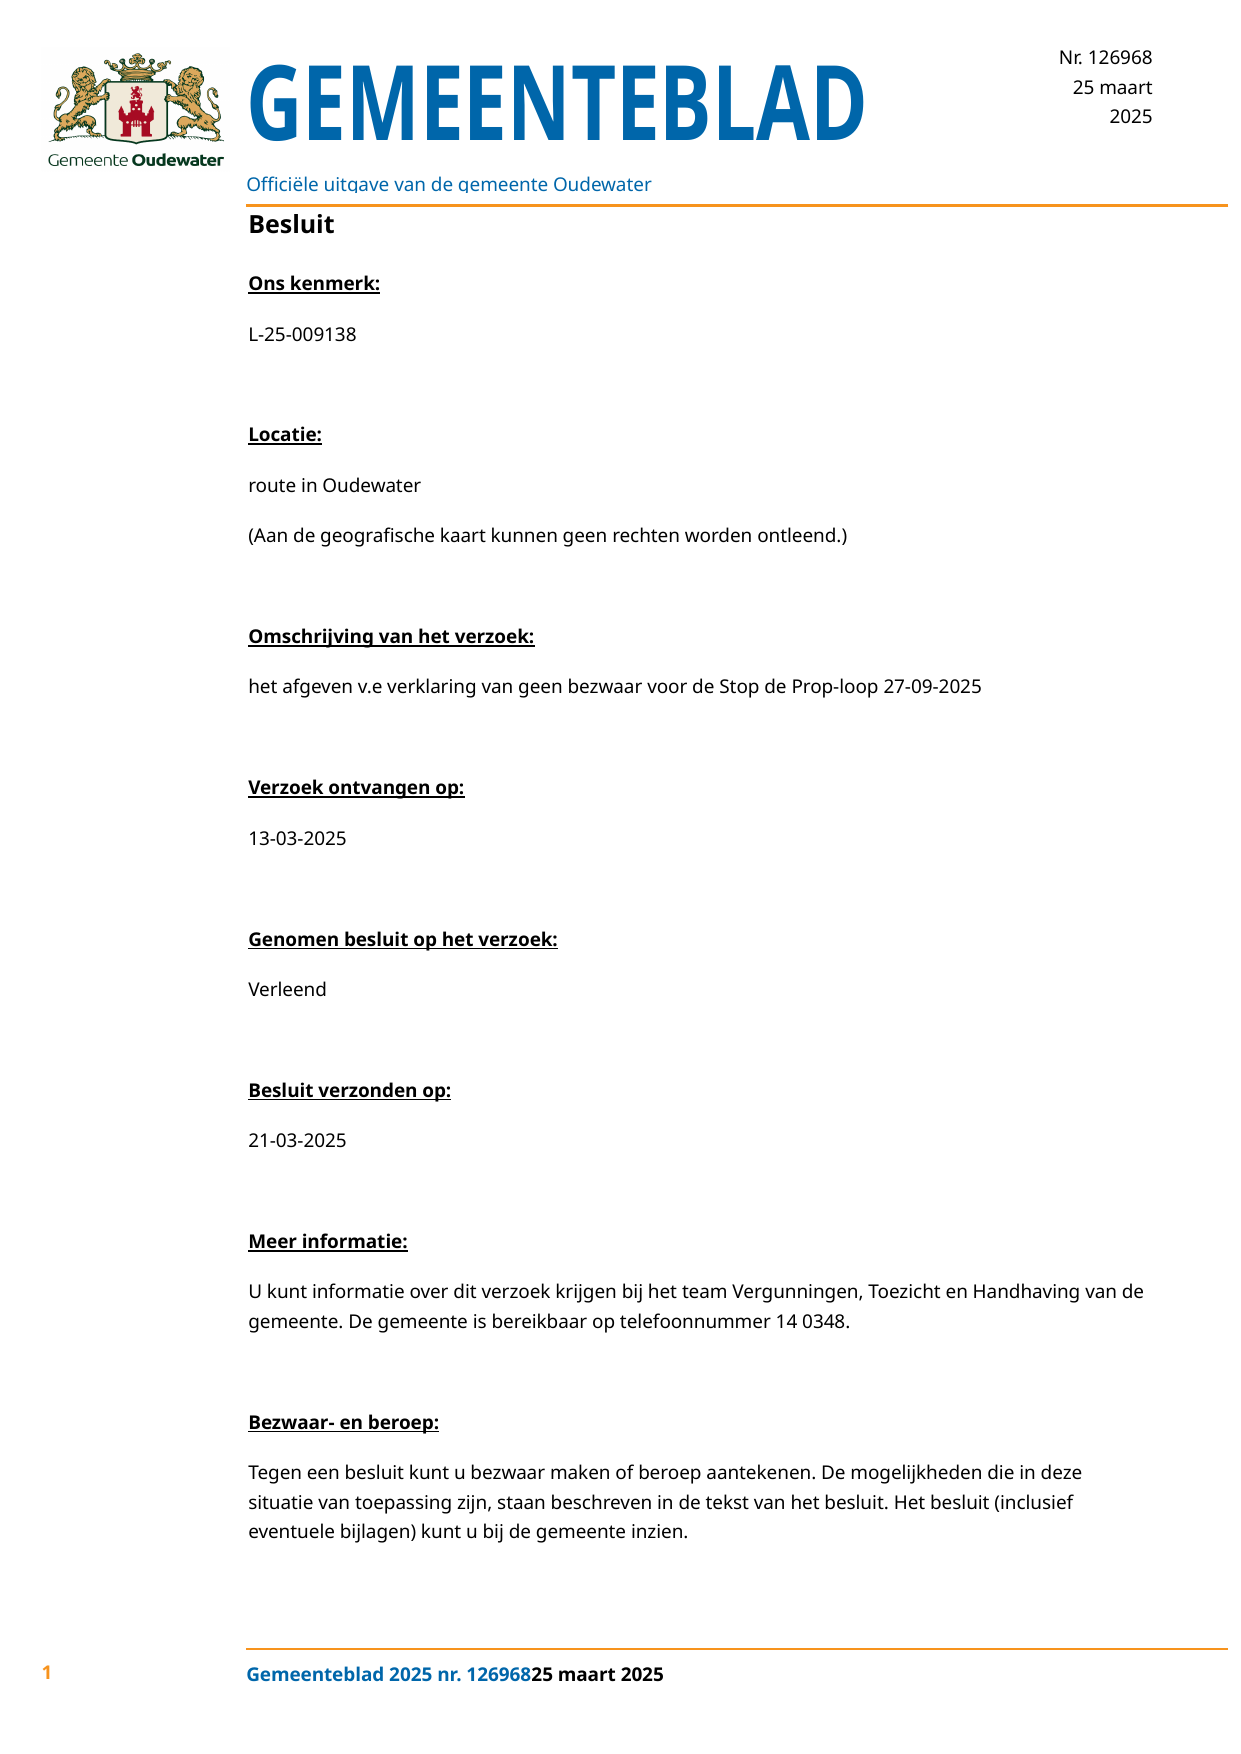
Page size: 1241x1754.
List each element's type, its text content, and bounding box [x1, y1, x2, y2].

text 13-03-2025 [248, 825, 1152, 851]
text Bezwaar- en beroep: [248, 1409, 1152, 1435]
text Tegen een besluit kunt u bezwaar maken of beroep aantekenen. De mogelijkheden die in deze situatie van toepassing zijn, staan beschreven in de tekst van het besluit. Het besluit (inclusief eventuele bijlagen) kunt u bij de gemeente inzien. [248, 1459, 1152, 1544]
text Verleend [248, 976, 1152, 1002]
text het afgeven v.e verklaring van geen bezwaar voor de Stop de Prop-loop 27-09-2025 [248, 674, 1152, 699]
text Besluit verzonden op: [248, 1077, 1152, 1103]
text route in Oudewater [248, 472, 1152, 498]
text Omschrijving van het verzoek: [248, 623, 1152, 649]
text Genomen besluit op het verzoek: [248, 926, 1152, 951]
text (Aan de geografische kaart kunnen geen rechten worden ontleend.) [248, 522, 1152, 548]
text 21-03-2025 [248, 1127, 1152, 1153]
text Verzoek ontvangen op: [248, 774, 1152, 800]
text Besluit [248, 207, 1152, 241]
picture [41, 47, 231, 172]
text Ons kenmerk: [248, 270, 1152, 296]
text L-25-009138 [248, 321, 1152, 346]
text Meer informatie: [248, 1228, 1152, 1254]
text Locatie: [248, 422, 1152, 447]
text U kunt informatie over dit verzoek krijgen bij het team Vergunningen, Toezicht en Handhaving van de gemeente. De gemeente is bereikbaar op telefoonnummer 14 0348. [248, 1279, 1152, 1334]
